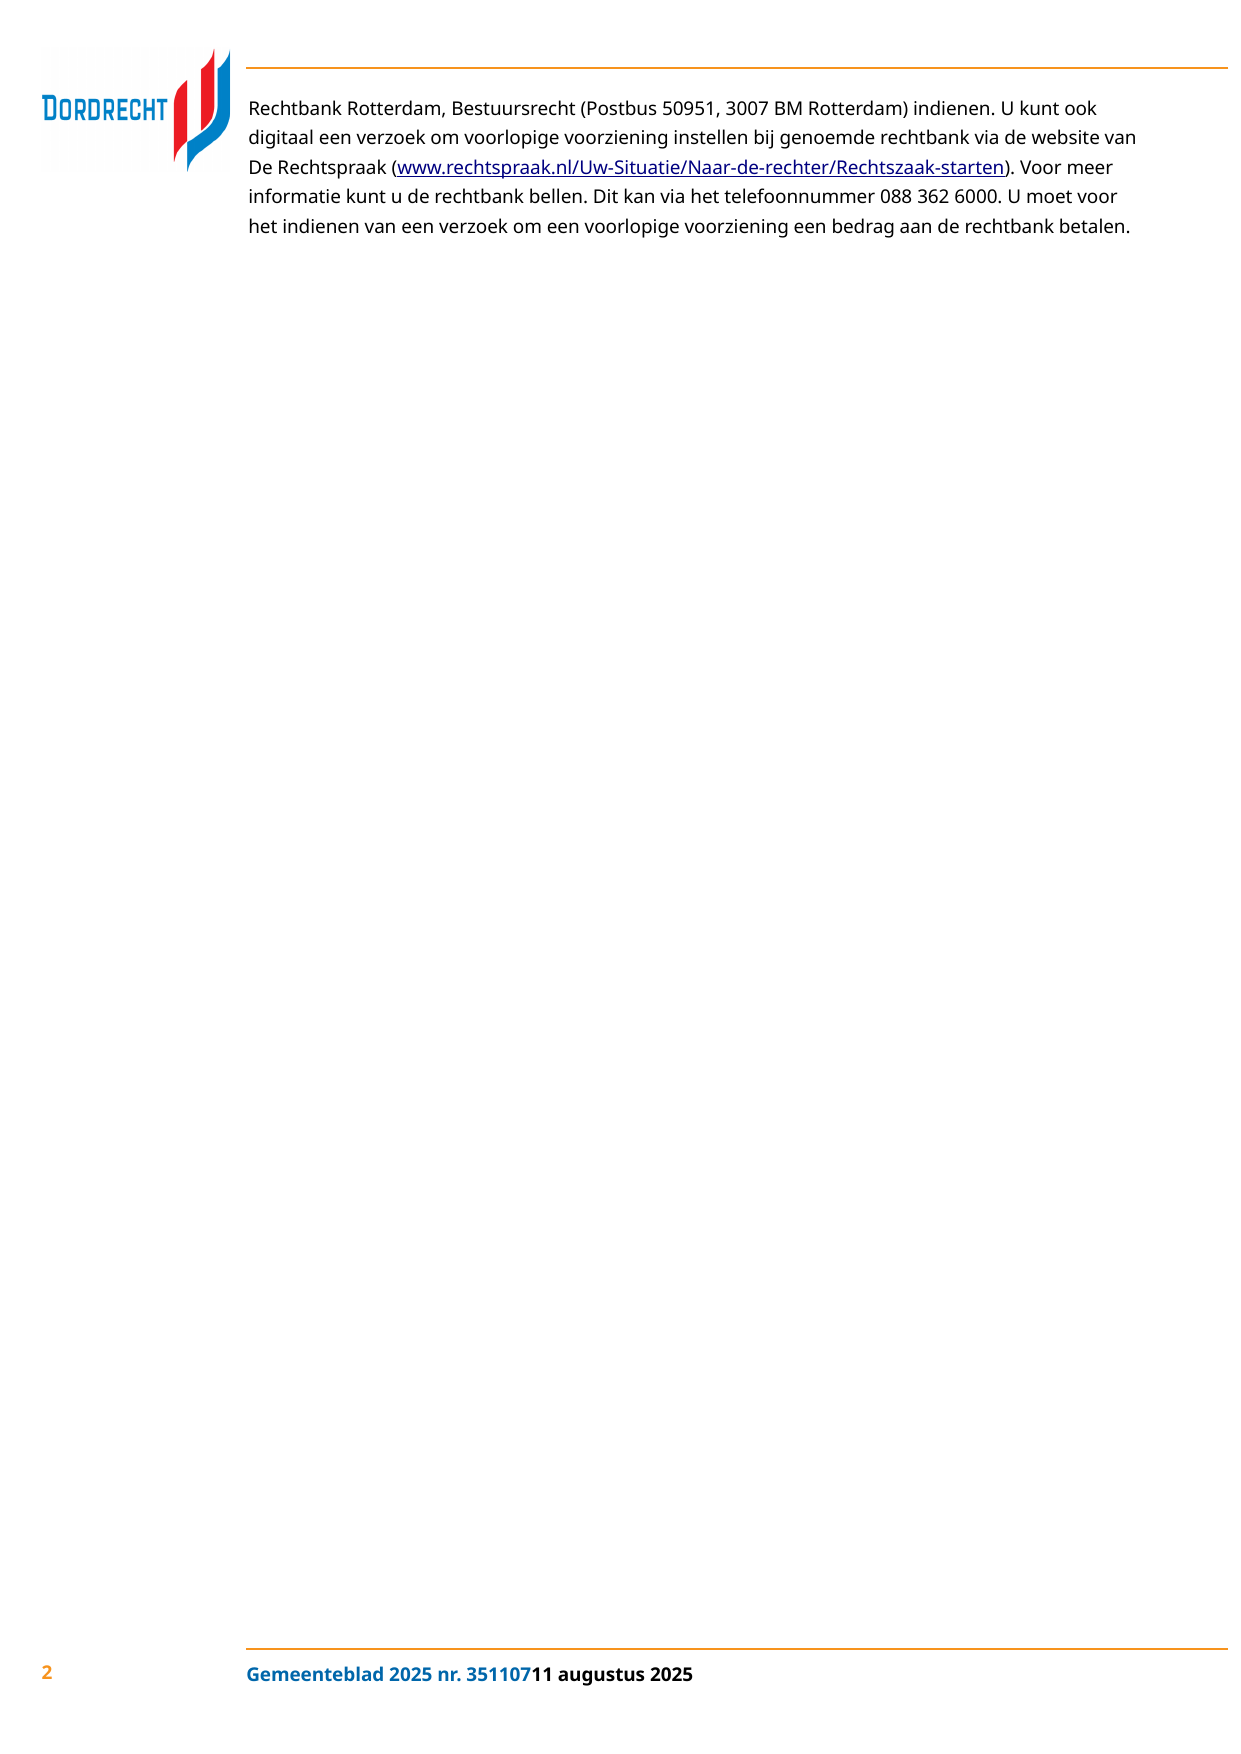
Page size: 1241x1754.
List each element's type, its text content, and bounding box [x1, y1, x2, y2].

picture [41, 47, 231, 172]
text Rechtbank Rotterdam, Bestuursrecht (Postbus 50951, 3007 BM Rotterdam) indienen. U kunt ook digitaal een verzoek om voorlopige voorziening instellen bij genoemde rechtbank via de website van De Rechtspraak (www.rechtspraak.nl/Uw-Situatie/Naar-de-rechter/Rechtszaak-starten). Voor meer informatie kunt u de rechtbank bellen. Dit kan via het telefoonnummer 088 362 6000. U moet voor het indienen van een verzoek om een voorlopige voorziening een bedrag aan de rechtbank betalen. [248, 95, 1152, 239]
